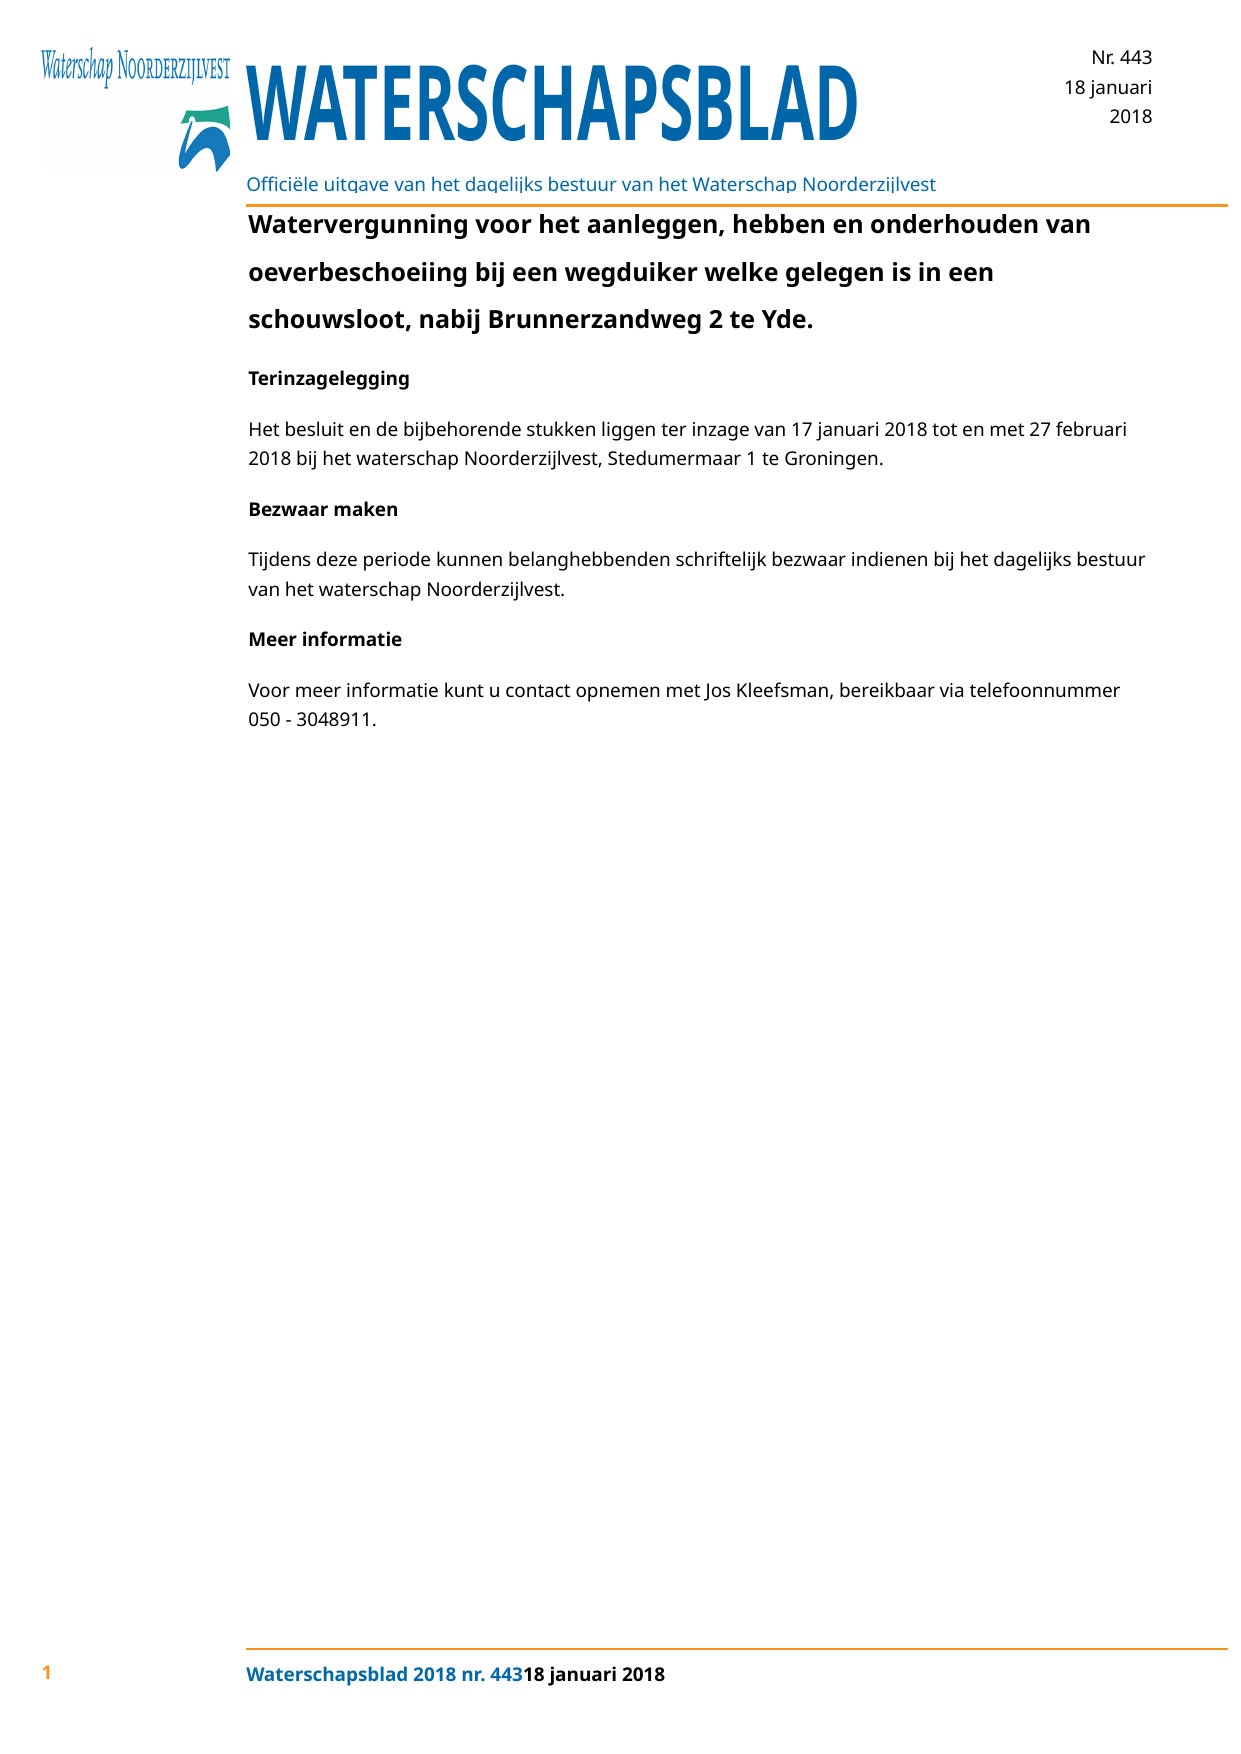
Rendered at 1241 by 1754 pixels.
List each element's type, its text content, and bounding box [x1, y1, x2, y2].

picture [41, 47, 231, 172]
text Terinzagelegging [248, 366, 1152, 391]
text Tijdens deze periode kunnen belanghebbenden schriftelijk bezwaar indienen bij het dagelijks bestuur van het waterschap Noorderzijlvest. [248, 546, 1152, 602]
text Bezwaar maken [248, 496, 1152, 522]
text Watervergunning voor het aanleggen, hebben en onderhouden van oeverbeschoeiing bij een wegduiker welke gelegen is in een schouwsloot, nabij Brunnerzandweg 2 te Yde. [248, 207, 1152, 336]
text Het besluit en de bijbehorende stukken liggen ter inzage van 17 januari 2018 tot en met 27 februari 2018 bij het waterschap Noorderzijlvest, Stedumermaar 1 te Groningen. [248, 416, 1152, 471]
text Meer informatie [248, 626, 1152, 652]
text Voor meer informatie kunt u contact opnemen met Jos Kleefsman, bereikbaar via telefoonnummer 050 - 3048911. [248, 677, 1152, 732]
